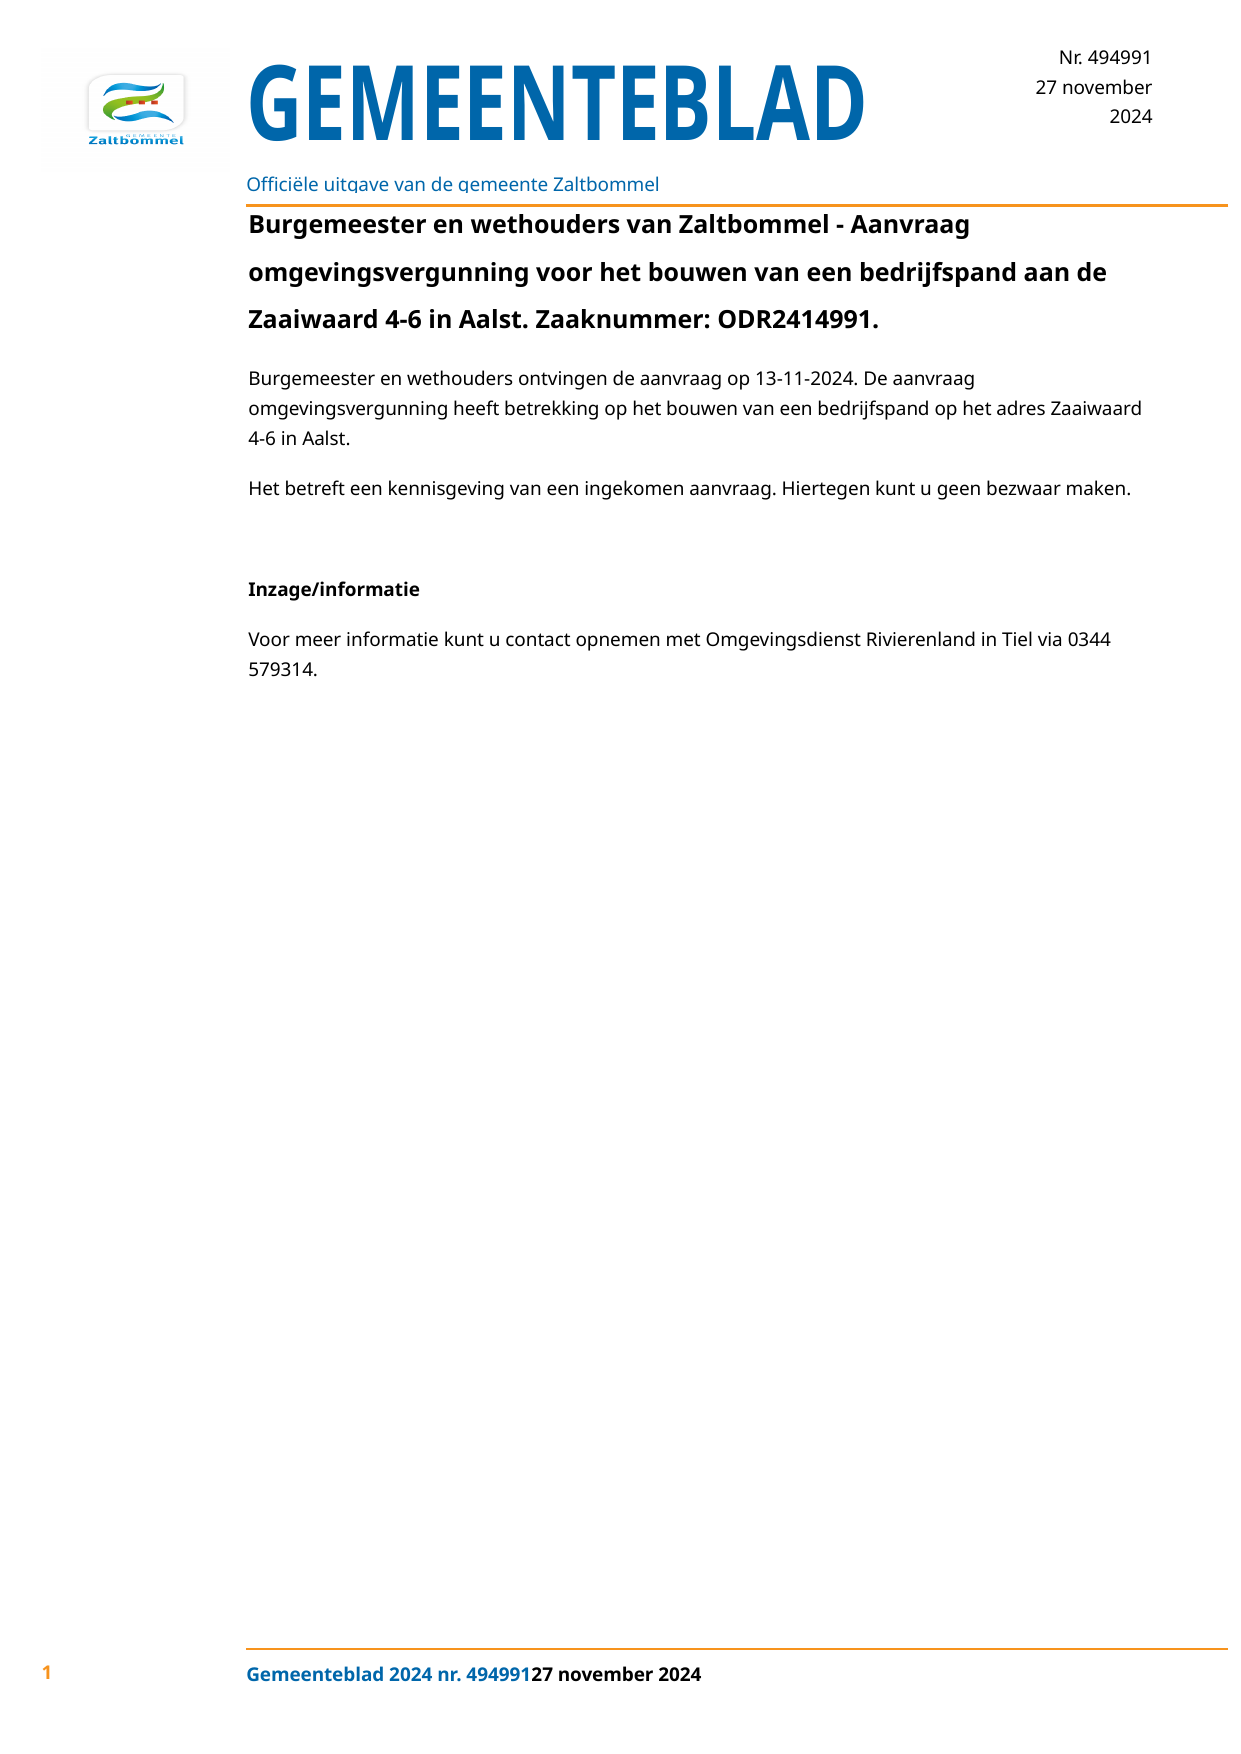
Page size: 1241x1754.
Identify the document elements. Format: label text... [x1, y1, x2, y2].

text Voor meer informatie kunt u contact opnemen met Omgevingsdienst Rivierenland in Tiel via 0344 579314. [248, 626, 1152, 682]
text Inzage/informatie [248, 576, 1152, 602]
text Burgemeester en wethouders van Zaltbommel - Aanvraag omgevingsvergunning voor het bouwen van een bedrijfspand aan de Zaaiwaard 4-6 in Aalst. Zaaknummer: ODR2414991. [248, 207, 1152, 336]
picture [41, 47, 231, 172]
text Burgemeester en wethouders ontvingen de aanvraag op 13-11-2024. De aanvraag omgevingsvergunning heeft betrekking op het bouwen van een bedrijfspand op het adres Zaaiwaard 4-6 in Aalst. [248, 366, 1152, 450]
text Het betreft een kennisgeving van een ingekomen aanvraag. Hiertegen kunt u geen bezwaar maken. [248, 475, 1152, 501]
